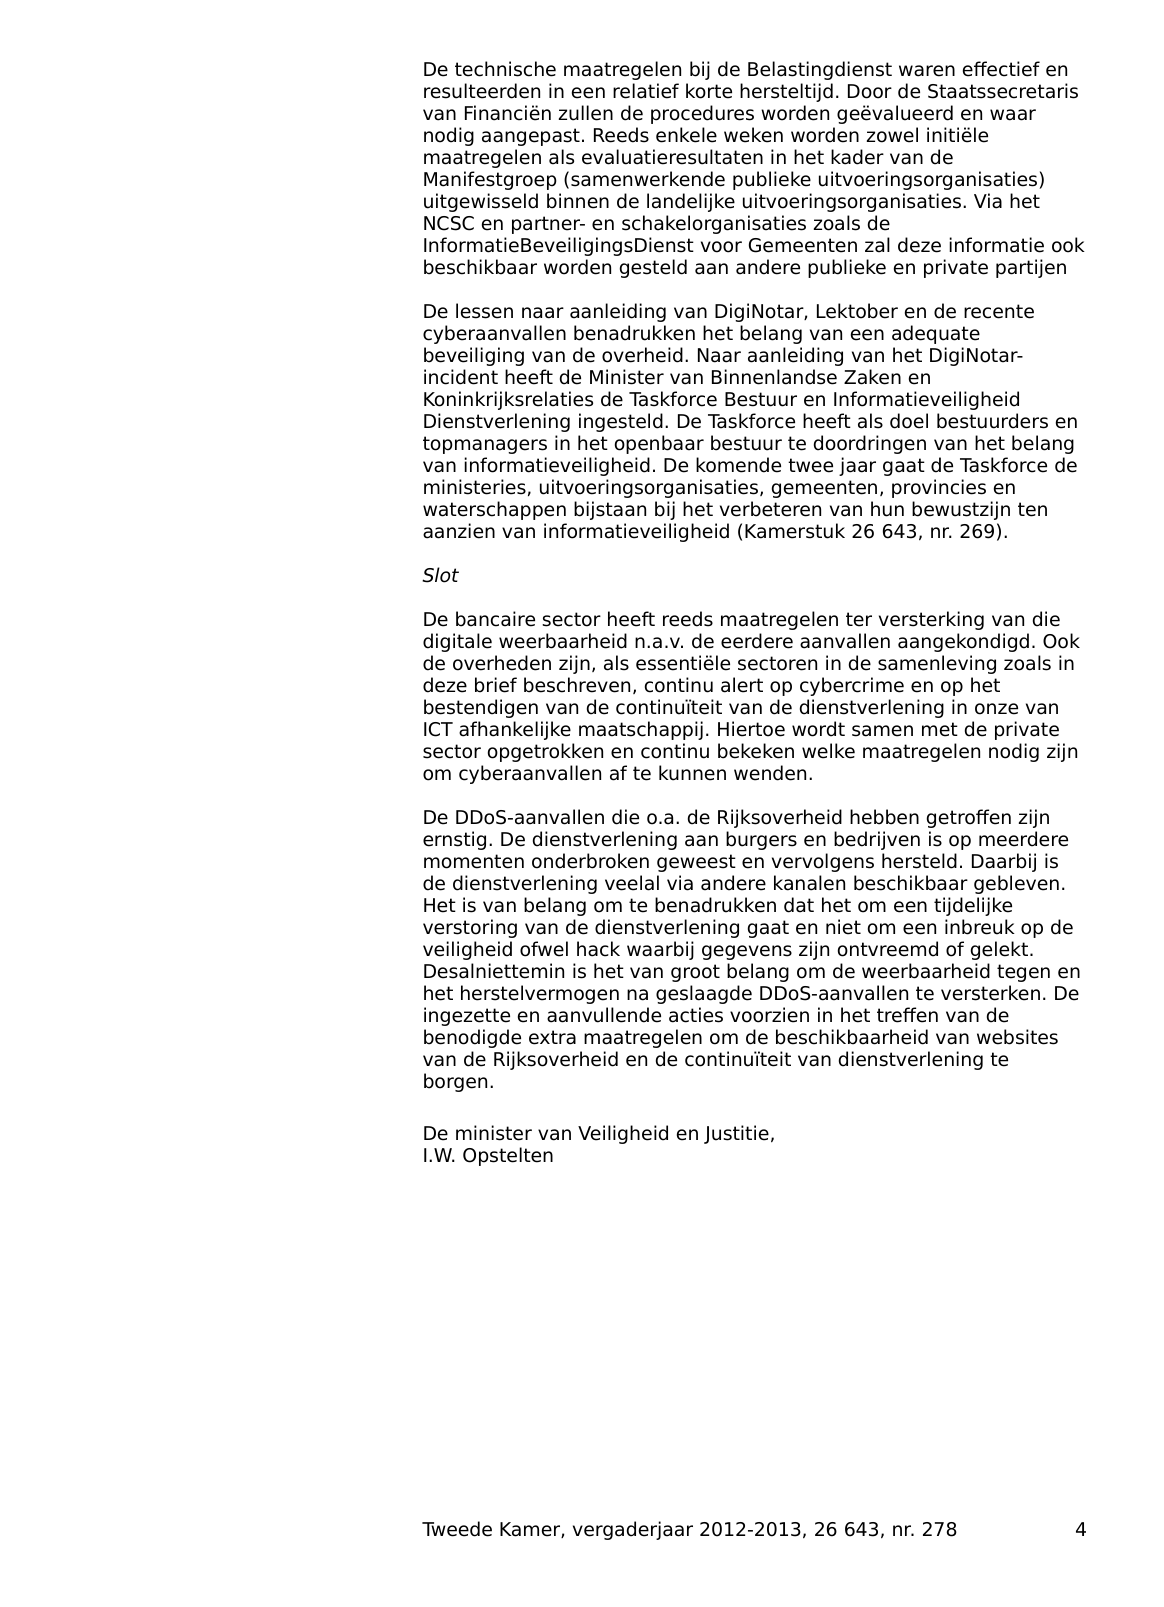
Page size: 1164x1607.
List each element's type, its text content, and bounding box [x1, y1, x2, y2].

text De bancaire sector heeft reeds maatregelen ter versterking van die digitale weerbaarheid n.a.v. de eerdere aanvallen aangekondigd. Ook de overheden zijn, als essentiële sectoren in de samenleving zoals in deze brief beschreven, continu alert op cybercrime en op het bestendigen van de continuïteit van de dienstverlening in onze van ICT afhankelijke maatschappij. Hiertoe wordt samen met de private sector opgetrokken en continu bekeken welke maatregelen nodig zijn om cyberaanvallen af te kunnen wenden. [422, 609, 1087, 785]
subtitle Slot [422, 565, 1087, 587]
text De technische maatregelen bij de Belastingdienst waren effectief en resulteerden in een relatief korte hersteltijd. Door de Staatssecretaris van Financiën zullen de procedures worden geëvalueerd en waar nodig aangepast. Reeds enkele weken worden zowel initiële maatregelen als evaluatieresultaten in het kader van de Manifestgroep (samenwerkende publieke uitvoeringsorganisaties) uitgewisseld binnen de landelijke uitvoeringsorganisaties. Via het NCSC en partner- en schakelorganisaties zoals de InformatieBeveiligingsDienst voor Gemeenten zal deze informatie ook beschikbaar worden gesteld aan andere publieke en private partijen [422, 59, 1087, 279]
text De DDoS-aanvallen die o.a. de Rijksoverheid hebben getroffen zijn ernstig. De dienstverlening aan burgers en bedrijven is op meerdere momenten onderbroken geweest en vervolgens hersteld. Daarbij is de dienstverlening veelal via andere kanalen beschikbaar gebleven. Het is van belang om te benadrukken dat het om een tijdelijke verstoring van de dienstverlening gaat en niet om een inbreuk op de veiligheid ofwel hack waarbij gegevens zijn ontvreemd of gelekt. Desalniettemin is het van groot belang om de weerbaarheid tegen en het herstelvermogen na geslaagde DDoS-aanvallen te versterken. De ingezette en aanvullende acties voorzien in het treffen van de benodigde extra maatregelen om de beschikbaarheid van websites van de Rijksoverheid en de continuïteit van dienstverlening te borgen. [422, 807, 1087, 1093]
text De minister van Veiligheid en Justitie, I.W. Opstelten [422, 1123, 1087, 1167]
text De lessen naar aanleiding van DigiNotar, Lektober en de recente cyberaanvallen benadrukken het belang van een adequate beveiliging van de overheid. Naar aanleiding van het DigiNotar- incident heeft de Minister van Binnenlandse Zaken en Koninkrijksrelaties de Taskforce Bestuur en Informatieveiligheid Dienstverlening ingesteld. De Taskforce heeft als doel bestuurders en topmanagers in het openbaar bestuur te doordringen van het belang van informatieveiligheid. De komende twee jaar gaat de Taskforce de ministeries, uitvoeringsorganisaties, gemeenten, provincies en waterschappen bijstaan bij het verbeteren van hun bewustzijn ten aanzien van informatieveiligheid (Kamerstuk 26 643, nr. 269). [422, 301, 1087, 543]
